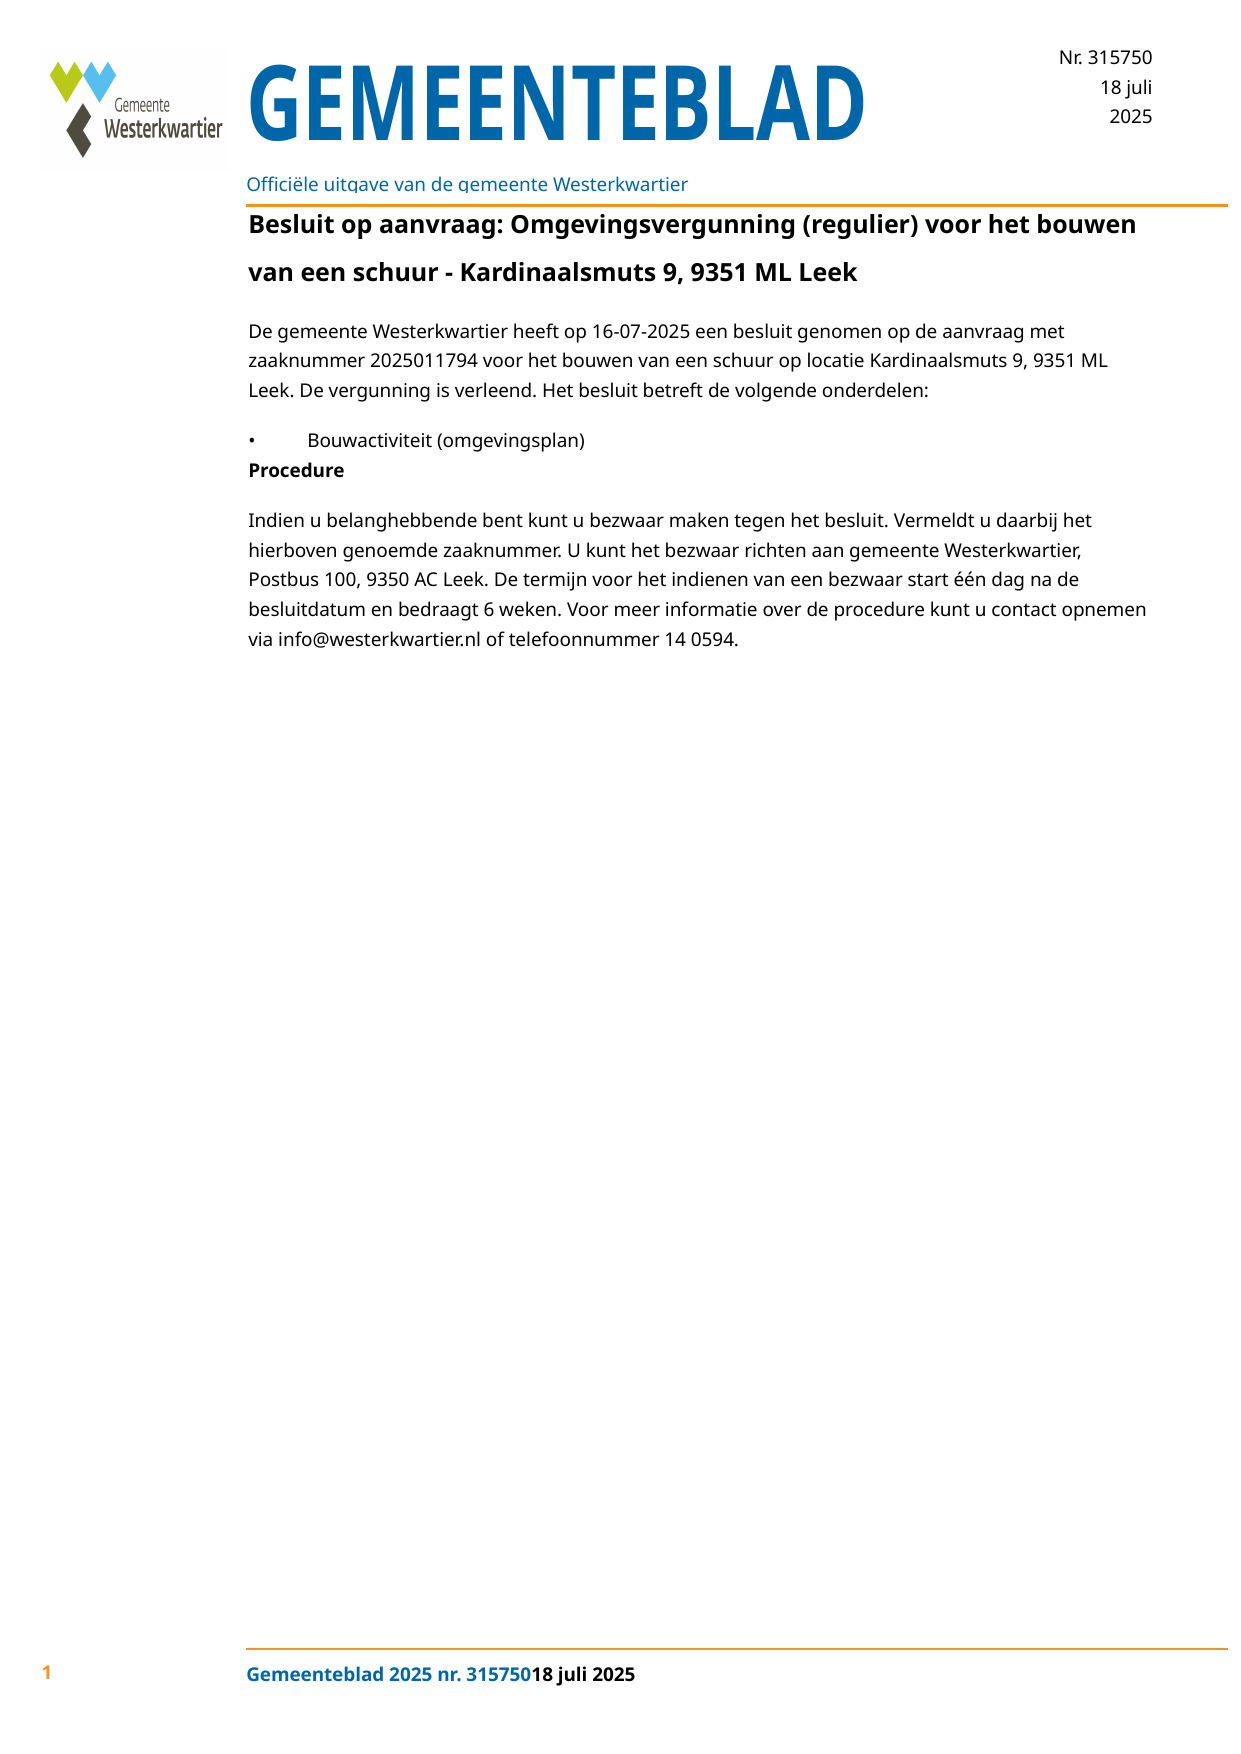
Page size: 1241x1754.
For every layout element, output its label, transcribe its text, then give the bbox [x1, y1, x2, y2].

text De gemeente Westerkwartier heeft op 16-07-2025 een besluit genomen op de aanvraag met zaaknummer 2025011794 voor het bouwen van een schuur op locatie Kardinaalsmuts 9, 9351 ML Leek. De vergunning is verleend. Het besluit betreft de volgende onderdelen: [248, 318, 1152, 403]
text Procedure [248, 457, 1152, 483]
text Indien u belanghebbende bent kunt u bezwaar maken tegen het besluit. Vermeldt u daarbij het hierboven genoemde zaaknummer. U kunt het bezwaar richten aan gemeente Westerkwartier, Postbus 100, 9350 AC Leek. De termijn voor het indienen van een bezwaar start één dag na de besluitdatum en bedraagt 6 weken. Voor meer informatie over de procedure kunt u contact opnemen via info@westerkwartier.nl of telefoonnummer 14 0594. [248, 507, 1152, 652]
picture [41, 47, 231, 172]
list Bouwactiviteit (omgevingsplan) [248, 427, 1152, 453]
text Besluit op aanvraag: Omgevingsvergunning (regulier) voor het bouwen van een schuur - Kardinaalsmuts 9, 9351 ML Leek [248, 207, 1152, 288]
